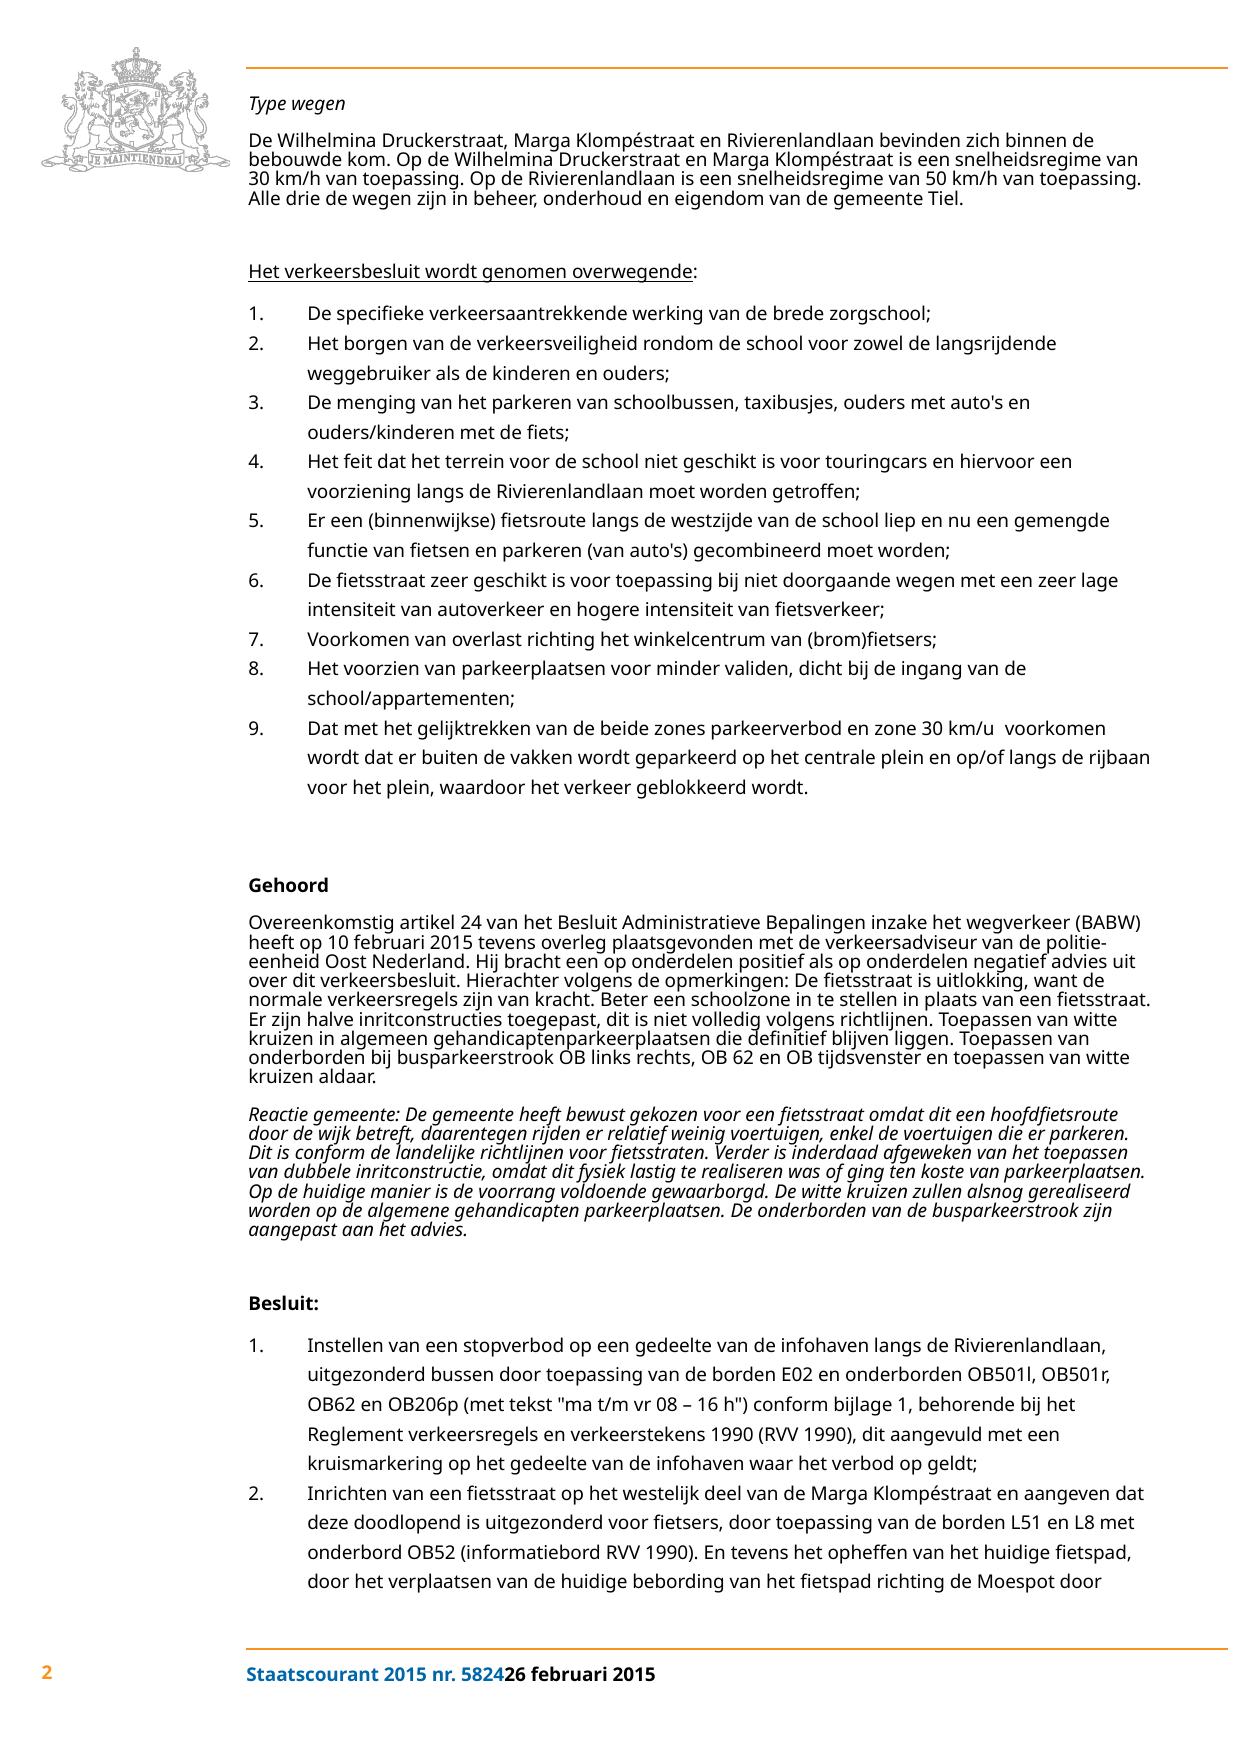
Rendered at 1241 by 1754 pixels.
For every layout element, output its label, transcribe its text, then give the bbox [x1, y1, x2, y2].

list Het borgen van de verkeersveiligheid rondom de school voor zowel de langsrijdende weggebruiker als de kinderen en ouders; [248, 330, 1152, 385]
text Type wegen [248, 95, 1152, 114]
list Dat met het gelijktrekken van de beide zones parkeerverbod en zone 30 km/u voorkomen wordt dat er buiten de vakken wordt geparkeerd op het centrale plein en op/of langs de rijbaan voor het plein, waardoor het verkeer geblokkeerd wordt. [248, 715, 1152, 799]
list De specifieke verkeersaantrekkende werking van de brede zorgschool; [248, 301, 1152, 326]
list Voorkomen van overlast richting het winkelcentrum van (brom)fietsers; [248, 626, 1152, 652]
text Het verkeersbesluit wordt genomen overwegende: [248, 263, 1152, 283]
text Besluit: [248, 1295, 1152, 1314]
list De menging van het parkeren van schoolbussen, taxibusjes, ouders met auto's en ouders/kinderen met de fiets; [248, 389, 1152, 444]
list De fietsstraat zeer geschikt is voor toepassing bij niet doorgaande wegen met een zeer lage intensiteit van autoverkeer en hogere intensiteit van fietsverkeer; [248, 567, 1152, 622]
text Gehoord [248, 877, 1152, 897]
text De Wilhelmina Druckerstraat, Marga Klompéstraat en Rivierenlandlaan bevinden zich binnen de bebouwde kom. Op de Wilhelmina Druckerstraat en Marga Klompéstraat is een snelheidsregime van 30 km/h van toepassing. Op de Rivierenlandlaan is een snelheidsregime van 50 km/h van toepassing. Alle drie de wegen zijn in beheer, onderhoud en eigendom van de gemeente Tiel. [248, 132, 1152, 209]
list Inrichten van een fietsstraat op het westelijk deel van de Marga Klompéstraat en aangeven dat deze doodlopend is uitgezonderd voor fietsers, door toepassing van de borden L51 en L8 met onderbord OB52 (informatiebord RVV 1990). En tevens het opheffen van het huidige fietspad, door het verplaatsen van de huidige bebording van het fietspad richting de Moespot door [248, 1480, 1152, 1594]
text Overeenkomstig artikel 24 van het Besluit Administratieve Bepalingen inzake het wegverkeer (BABW) heeft op 10 februari 2015 tevens overleg plaatsgevonden met de verkeersadviseur van de politie-eenheid Oost Nederland. Hij bracht een op onderdelen positief als op onderdelen negatief advies uit over dit verkeersbesluit. Hierachter volgens de opmerkingen: De fietsstraat is uitlokking, want de normale verkeersregels zijn van kracht. Beter een schoolzone in te stellen in plaats van een fietsstraat. Er zijn halve inritconstructies toegepast, dit is niet volledig volgens richtlijnen. Toepassen van witte kruizen in algemeen gehandicaptenparkeerplaatsen die definitief blijven liggen. Toepassen van onderborden bij busparkeerstrook OB links rechts, OB 62 en OB tijdsvenster en toepassen van witte kruizen aldaar. [248, 914, 1152, 1088]
list Het voorzien van parkeerplaatsen voor minder validen, dicht bij de ingang van de school/appartementen; [248, 656, 1152, 711]
list Er een (binnenwijkse) fietsroute langs de westzijde van de school liep en nu een gemengde functie van fietsen en parkeren (van auto's) gecombineerd moet worden; [248, 508, 1152, 563]
text Reactie gemeente: De gemeente heeft bewust gekozen voor een fietsstraat omdat dit een hoofdfietsroute door de wijk betreft, daarentegen rijden er relatief weinig voertuigen, enkel de voertuigen die er parkeren. Dit is conform de landelijke richtlijnen voor fietsstraten. Verder is inderdaad afgeweken van het toepassen van dubbele inritconstructie, omdat dit fysiek lastig te realiseren was of ging ten koste van parkeerplaatsen. Op de huidige manier is de voorrang voldoende gewaarborgd. De witte kruizen zullen alsnog gerealiseerd worden op de algemene gehandicapten parkeerplaatsen. De onderborden van de busparkeerstrook zijn aangepast aan het advies. [248, 1106, 1152, 1240]
list Instellen van een stopverbod op een gedeelte van de infohaven langs de Rivierenlandlaan, uitgezonderd bussen door toepassing van de borden E02 en onderborden OB501l, OB501r, OB62 en OB206p (met tekst "ma t/m vr 08 – 16 h") conform bijlage 1, behorende bij het Reglement verkeersregels en verkeerstekens 1990 (RVV 1990), dit aangevuld met een kruismarkering op het gedeelte van de infohaven waar het verbod op geldt; [248, 1332, 1152, 1476]
list Het feit dat het terrein voor de school niet geschikt is voor touringcars en hiervoor een voorziening langs de Rivierenlandlaan moet worden getroffen; [248, 448, 1152, 504]
picture [41, 47, 231, 172]
